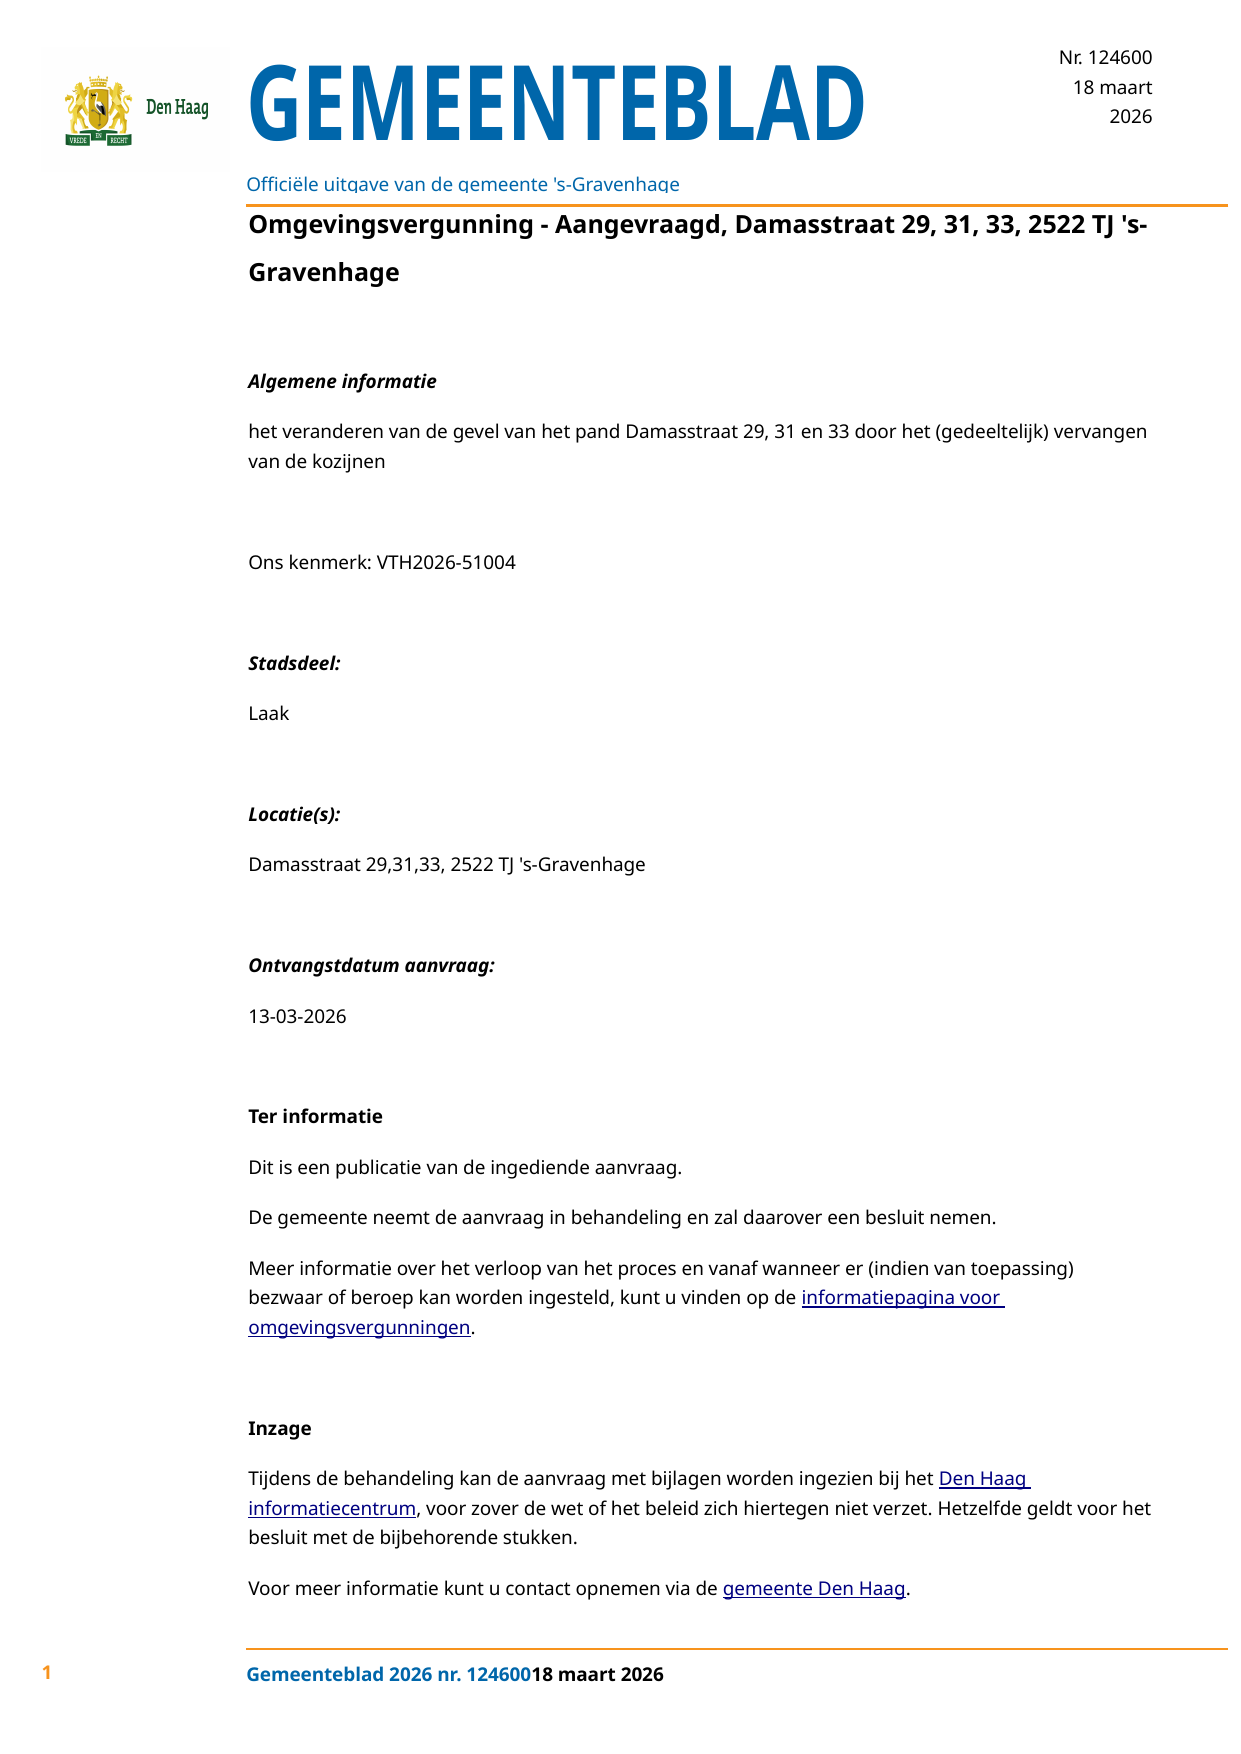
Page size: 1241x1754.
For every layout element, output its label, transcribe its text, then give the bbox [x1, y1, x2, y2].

text Stadsdeel: [248, 650, 1152, 676]
text Ter informatie [248, 1104, 1152, 1129]
text Meer informatie over het verloop van het proces en vanaf wanneer er (indien van toepassing) bezwaar of beroep kan worden ingesteld, kunt u vinden op de informatiepagina voor omgevingsvergunningen. [248, 1255, 1152, 1340]
text Ontvangstdatum aanvraag: [248, 952, 1152, 978]
text Dit is een publicatie van de ingediende aanvraag. [248, 1154, 1152, 1180]
text Voor meer informatie kunt u contact opnemen via de gemeente Den Haag. [248, 1575, 1152, 1601]
text het veranderen van de gevel van het pand Damasstraat 29, 31 en 33 door het (gedeeltelijk) vervangen van de kozijnen [248, 419, 1152, 474]
text 13-03-2026 [248, 1003, 1152, 1029]
text Locatie(s): [248, 801, 1152, 827]
text Omgevingsvergunning - Aangevraagd, Damasstraat 29, 31, 33, 2522 TJ 's-Gravenhage [248, 207, 1152, 288]
text De gemeente neemt de aanvraag in behandeling en zal daarover een besluit nemen. [248, 1204, 1152, 1230]
text Algemene informatie [248, 368, 1152, 394]
text Damasstraat 29,31,33, 2522 TJ 's-Gravenhage [248, 852, 1152, 877]
text Tijdens de behandeling kan de aanvraag met bijlagen worden ingezien bij het Den Haag informatiecentrum, voor zover de wet of het beleid zich hiertegen niet verzet. Hetzelfde geldt voor het besluit met de bijbehorende stukken. [248, 1465, 1152, 1550]
picture [41, 47, 231, 172]
text Ons kenmerk: VTH2026-51004 [248, 549, 1152, 575]
text Inzage [248, 1415, 1152, 1441]
text Laak [248, 700, 1152, 726]
